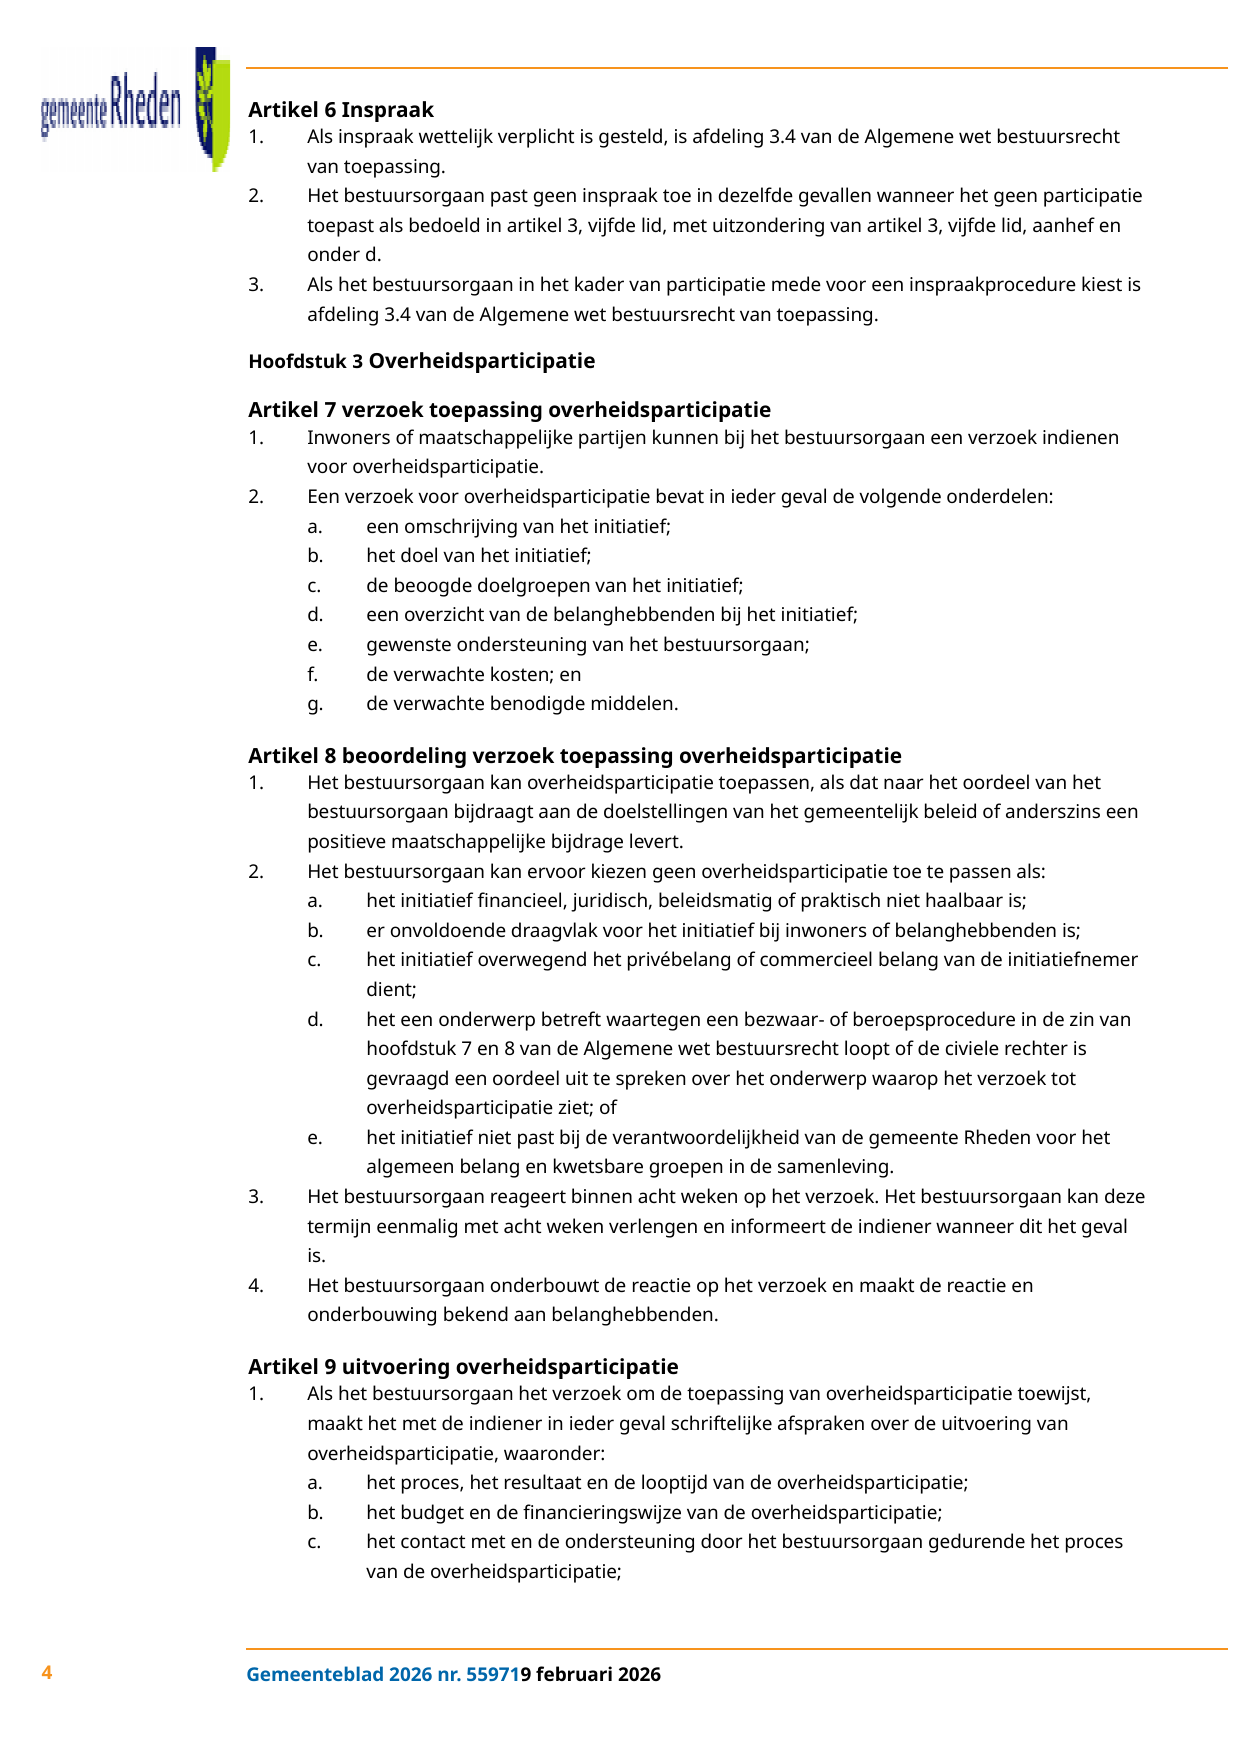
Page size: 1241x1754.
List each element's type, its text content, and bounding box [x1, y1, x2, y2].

list het budget en de financieringswijze van de overheidsparticipatie; [307, 1499, 1152, 1524]
text Artikel 8 beoordeling verzoek toepassing overheidsparticipatie [248, 741, 1152, 769]
list Het bestuursorgaan reageert binnen acht weken op het verzoek. Het bestuursorgaan kan deze termijn eenmalig met acht weken verlengen en informeert de indiener wanneer dit het geval is. [248, 1183, 1152, 1268]
list Het bestuursorgaan kan overheidsparticipatie toepassen, als dat naar het oordeel van het bestuursorgaan bijdraagt aan de doelstellingen van het gemeentelijk beleid of anderszins een positieve maatschappelijke bijdrage levert. [248, 769, 1152, 854]
list er onvoldoende draagvlak voor het initiatief bij inwoners of belanghebbenden is; [307, 917, 1152, 943]
list het doel van het initiatief; [307, 542, 1152, 568]
list Het bestuursorgaan kan ervoor kiezen geen overheidsparticipatie toe te passen als: [248, 858, 1152, 884]
text Artikel 9 uitvoering overheidsparticipatie [248, 1352, 1152, 1381]
list Een verzoek voor overheidsparticipatie bevat in ieder geval de volgende onderdelen: [248, 483, 1152, 509]
list gewenste ondersteuning van het bestuursorgaan; [307, 631, 1152, 657]
list een overzicht van de belanghebbenden bij het initiatief; [307, 602, 1152, 627]
list de verwachte kosten; en [307, 661, 1152, 686]
list het proces, het resultaat en de looptijd van de overheidsparticipatie; [307, 1469, 1152, 1495]
list het initiatief financieel, juridisch, beleidsmatig of praktisch niet haalbaar is; [307, 887, 1152, 913]
list de beoogde doelgroepen van het initiatief; [307, 572, 1152, 598]
list de verwachte benodigde middelen. [307, 690, 1152, 716]
list het contact met en de ondersteuning door het bestuursorgaan gedurende het proces van de overheidsparticipatie; [307, 1528, 1152, 1584]
list Het bestuursorgaan onderbouwt de reactie op het verzoek en maakt de reactie en onderbouwing bekend aan belanghebbenden. [248, 1272, 1152, 1327]
list het initiatief niet past bij de verantwoordelijkheid van de gemeente Rheden voor het algemeen belang en kwetsbare groepen in de samenleving. [307, 1124, 1152, 1179]
list een omschrijving van het initiatief; [307, 513, 1152, 538]
text Artikel 6 Inspraak [248, 95, 1152, 123]
list het een onderwerp betreft waartegen een bezwaar- of beroepsprocedure in de zin van hoofdstuk 7 en 8 van de Algemene wet bestuursrecht loopt of de civiele rechter is gevraagd een oordeel uit te spreken over het onderwerp waarop het verzoek tot overheidsparticipatie ziet; of [307, 1006, 1152, 1120]
list Inwoners of maatschappelijke partijen kunnen bij het bestuursorgaan een verzoek indienen voor overheidsparticipatie. [248, 424, 1152, 479]
text Artikel 7 verzoek toepassing overheidsparticipatie [248, 396, 1152, 424]
list het initiatief overwegend het privébelang of commercieel belang van de initiatiefnemer dient; [307, 947, 1152, 1002]
list Als inspraak wettelijk verplicht is gesteld, is afdeling 3.4 van de Algemene wet bestuursrecht van toepassing. [248, 123, 1152, 178]
list Als het bestuursorgaan in het kader van participatie mede voor een inspraakprocedure kiest is afdeling 3.4 van de Algemene wet bestuursrecht van toepassing. [248, 271, 1152, 326]
picture [41, 47, 231, 172]
list Als het bestuursorgaan het verzoek om de toepassing van overheidsparticipatie toewijst, maakt het met de indiener in ieder geval schriftelijke afspraken over de uitvoering van overheidsparticipatie, waaronder: [248, 1381, 1152, 1465]
list Het bestuursorgaan past geen inspraak toe in dezelfde gevallen wanneer het geen participatie toepast als bedoeld in artikel 3, vijfde lid, met uitzondering van artikel 3, vijfde lid, aanhef en onder d. [248, 182, 1152, 267]
text Hoofdstuk 3 Overheidsparticipatie [248, 346, 1152, 375]
